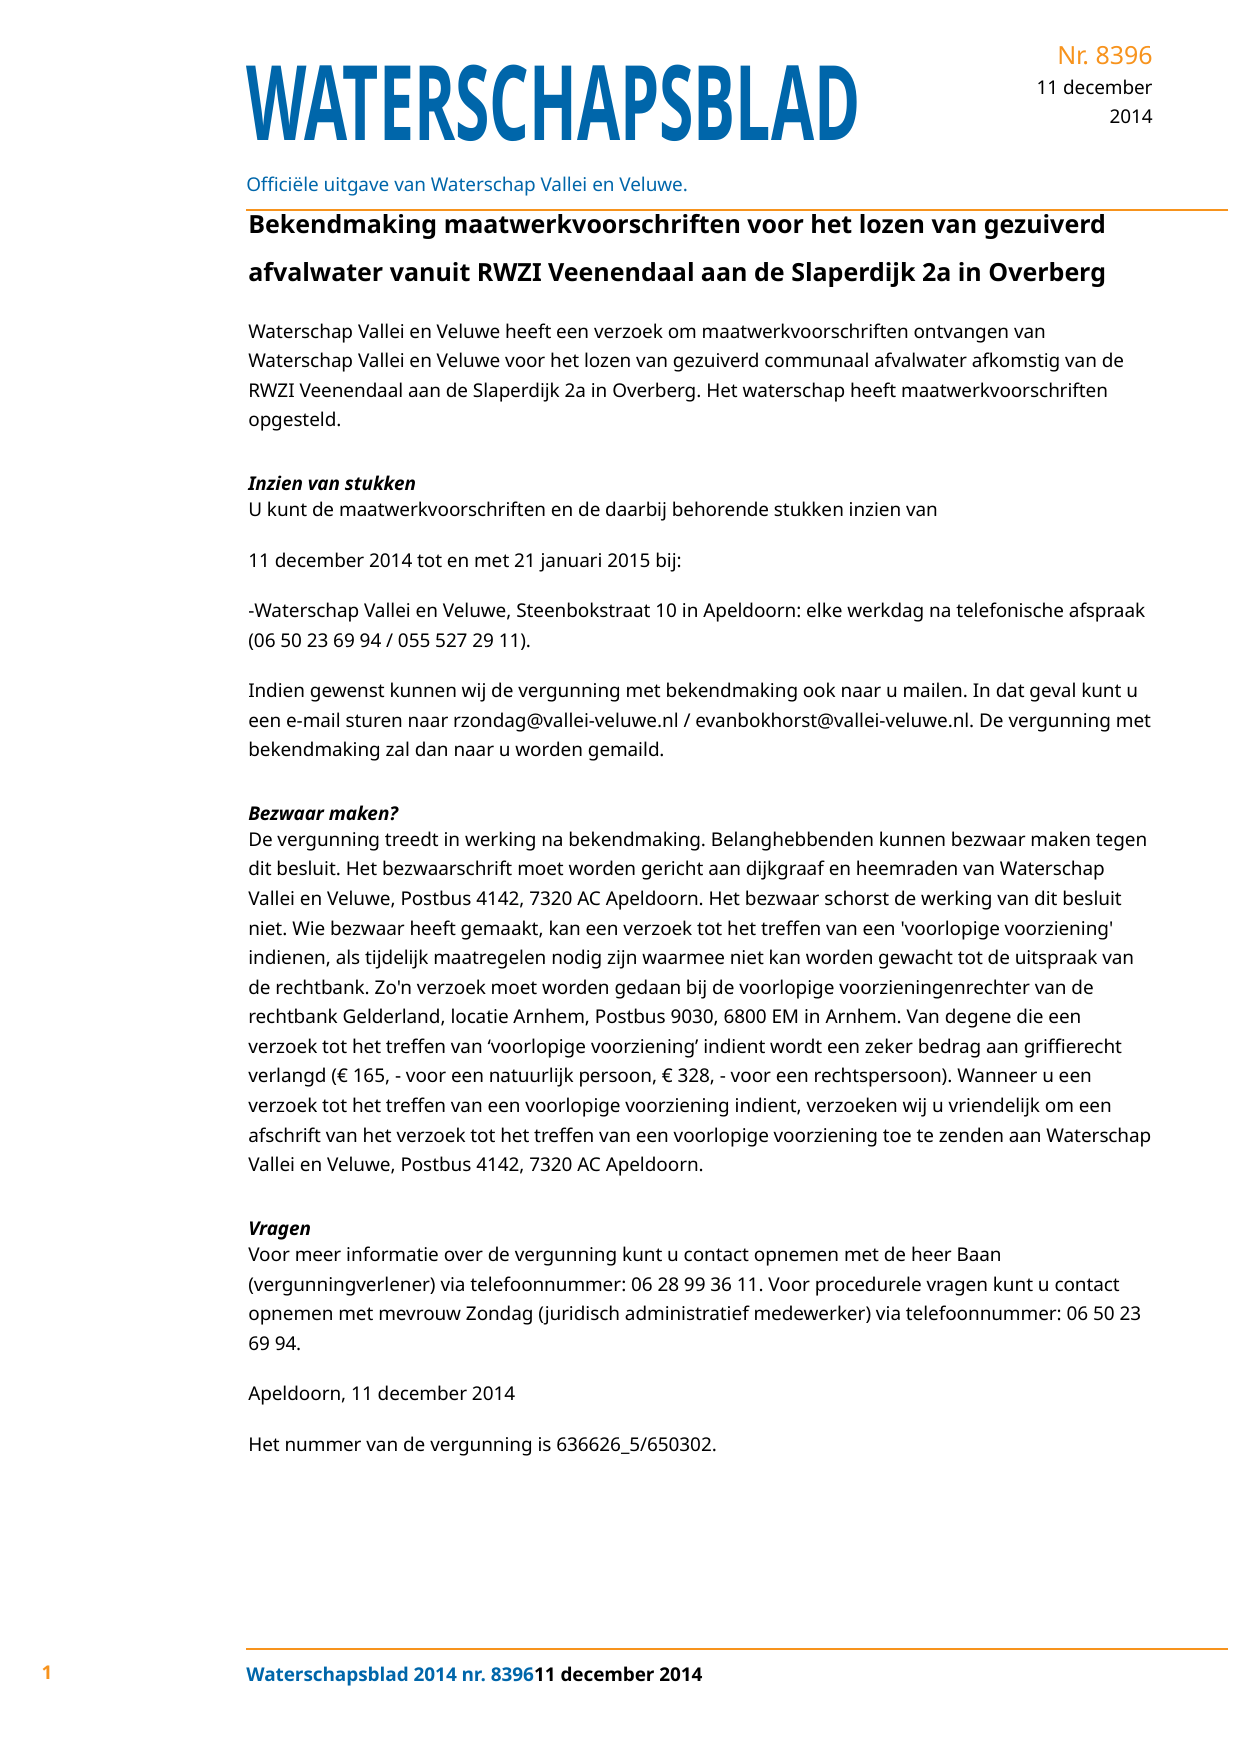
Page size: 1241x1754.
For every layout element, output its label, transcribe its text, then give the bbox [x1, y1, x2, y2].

text Inzien van stukken [248, 471, 1152, 496]
text 11 december 2014 tot en met 21 januari 2015 bij: [248, 547, 1152, 572]
text -Waterschap Vallei en Veluwe, Steenbokstraat 10 in Apeldoorn: elke werkdag na telefonische afspraak (06 50 23 69 94 / 055 527 29 11). [248, 597, 1152, 652]
text Vragen [248, 1215, 1152, 1241]
text Voor meer informatie over de vergunning kunt u contact opnemen met de heer Baan (vergunningverlener) via telefoonnummer: 06 28 99 36 11. Voor procedurele vragen kunt u contact opnemen met mevrouw Zondag (juridisch administratief medewerker) via telefoonnummer: 06 50 23 69 94. [248, 1241, 1152, 1356]
picture [41, 47, 231, 172]
text Het nummer van de vergunning is 636626_5/650302. [248, 1431, 1152, 1456]
text De vergunning treedt in werking na bekendmaking. Belanghebbenden kunnen bezwaar maken tegen dit besluit. Het bezwaarschrift moet worden gericht aan dijkgraaf en heemraden van Waterschap Vallei en Veluwe, Postbus 4142, 7320 AC Apeldoorn. Het bezwaar schorst de werking van dit besluit niet. Wie bezwaar heeft gemaakt, kan een verzoek tot het treffen van een 'voorlopige voorziening' indienen, als tijdelijk maatregelen nodig zijn waarmee niet kan worden gewacht tot de uitspraak van de rechtbank. Zo'n verzoek moet worden gedaan bij de voorlopige voorzieningenrechter van de rechtbank Gelderland, locatie Arnhem, Postbus 9030, 6800 EM in Arnhem. Van degene die een verzoek tot het treffen van ‘voorlopige voorziening’ indient wordt een zeker bedrag aan griffierecht verlangd (€ 165, - voor een natuurlijk persoon, € 328, - voor een rechtspersoon). Wanneer u een verzoek tot het treffen van een voorlopige voorziening indient, verzoeken wij u vriendelijk om een afschrift van het verzoek tot het treffen van een voorlopige voorziening toe te zenden aan Waterschap Vallei en Veluwe, Postbus 4142, 7320 AC Apeldoorn. [248, 826, 1152, 1177]
text Bezwaar maken? [248, 800, 1152, 826]
text Indien gewenst kunnen wij de vergunning met bekendmaking ook naar u mailen. In dat geval kunt u een e-mail sturen naar rzondag@vallei-veluwe.nl / evanbokhorst@vallei-veluwe.nl. De vergunning met bekendmaking zal dan naar u worden gemaild. [248, 677, 1152, 762]
text Waterschap Vallei en Veluwe heeft een verzoek om maatwerkvoorschriften ontvangen van Waterschap Vallei en Veluwe voor het lozen van gezuiverd communaal afvalwater afkomstig van de RWZI Veenendaal aan de Slaperdijk 2a in Overberg. Het waterschap heeft maatwerkvoorschriften opgesteld. [248, 318, 1152, 432]
text Apeldoorn, 11 december 2014 [248, 1380, 1152, 1406]
text Bekendmaking maatwerkvoorschriften voor het lozen van gezuiverd afvalwater vanuit RWZI Veenendaal aan de Slaperdijk 2a in Overberg [248, 211, 1152, 288]
text U kunt de maatwerkvoorschriften en de daarbij behorende stukken inzien van [248, 496, 1152, 522]
